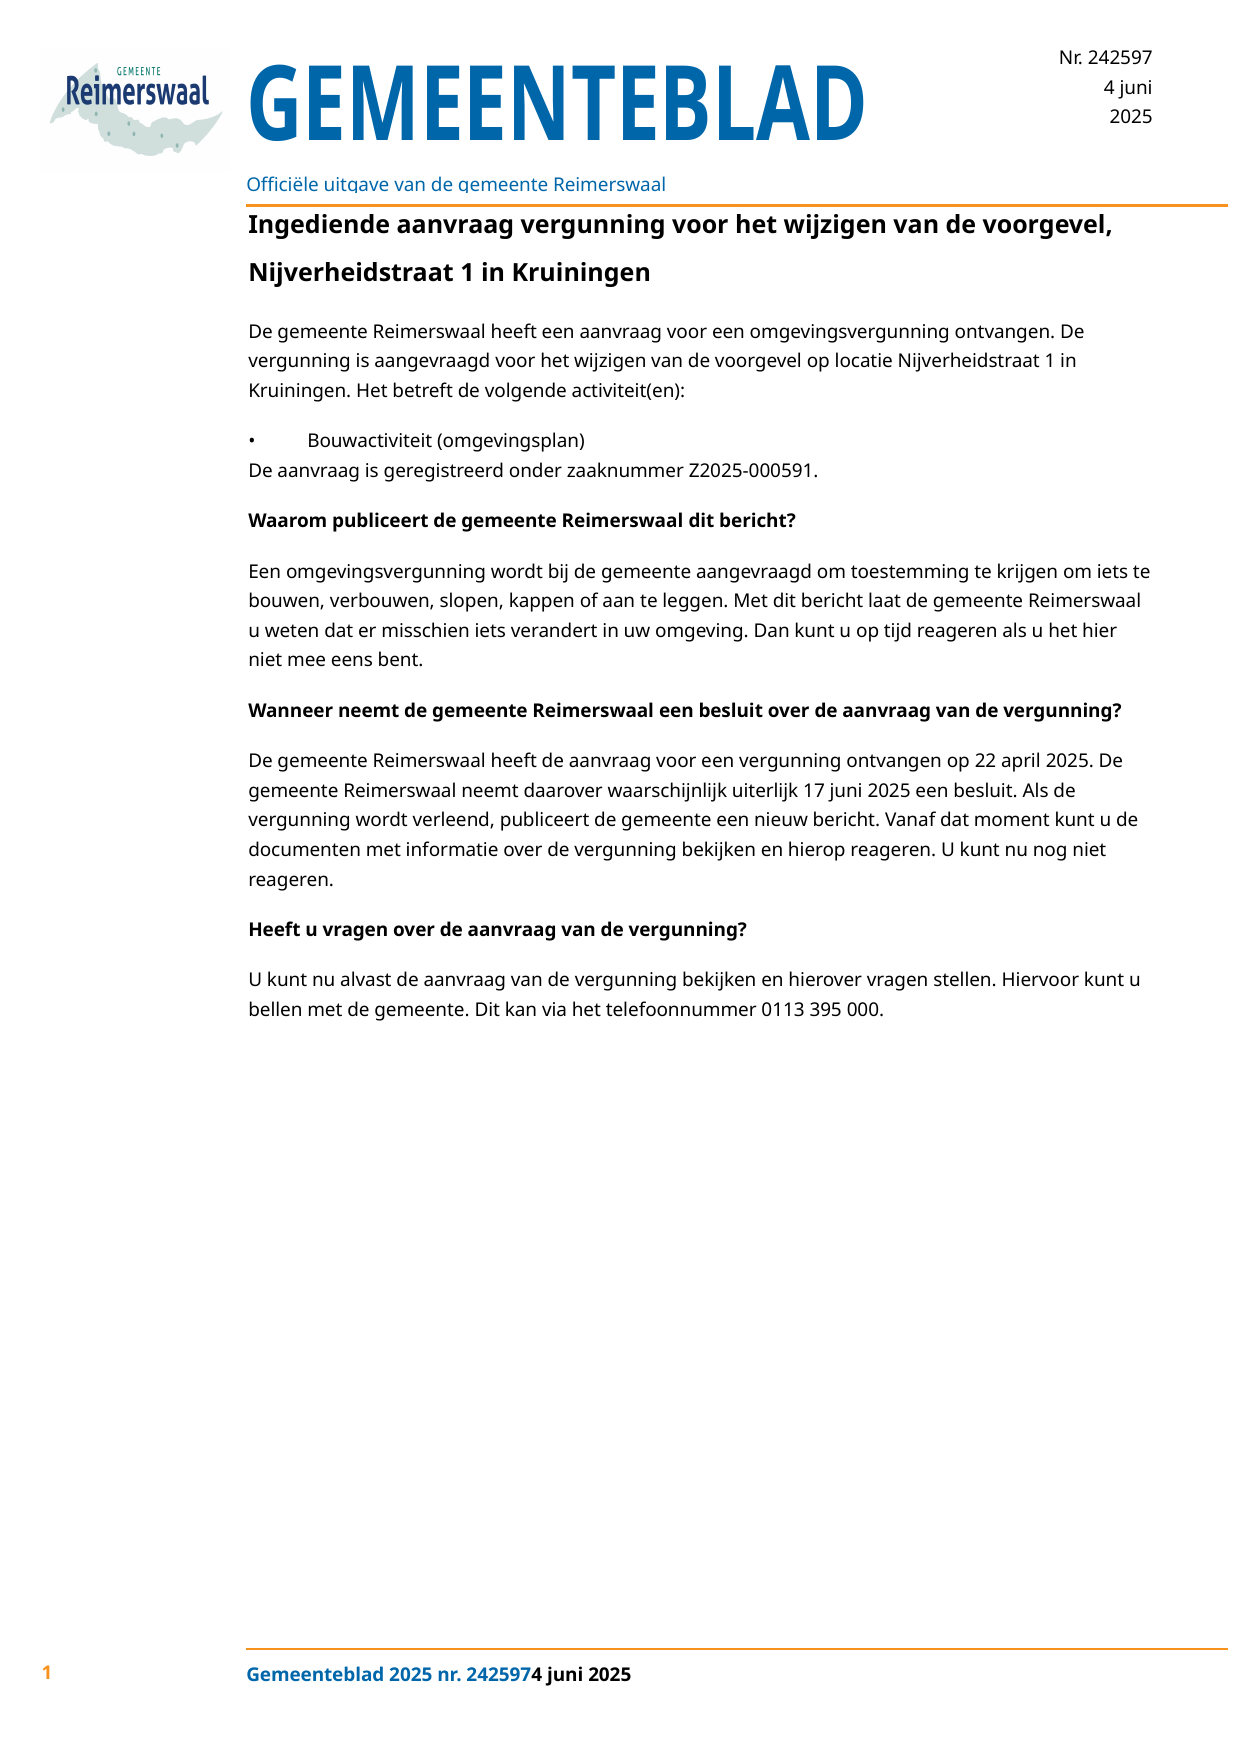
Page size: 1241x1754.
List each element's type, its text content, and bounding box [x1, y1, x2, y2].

text De gemeente Reimerswaal heeft de aanvraag voor een vergunning ontvangen op 22 april 2025. De gemeente Reimerswaal neemt daarover waarschijnlijk uiterlijk 17 juni 2025 een besluit. Als de vergunning wordt verleend, publiceert de gemeente een nieuw bericht. Vanaf dat moment kunt u de documenten met informatie over de vergunning bekijken en hierop reageren. U kunt nu nog niet reageren. [248, 747, 1152, 892]
picture [41, 47, 231, 172]
text Heeft u vragen over de aanvraag van de vergunning? [248, 916, 1152, 942]
text De aanvraag is geregistreerd onder zaaknummer Z2025-000591. [248, 457, 1152, 483]
list Bouwactiviteit (omgevingsplan) [248, 427, 1152, 453]
text U kunt nu alvast de aanvraag van de vergunning bekijken en hierover vragen stellen. Hiervoor kunt u bellen met de gemeente. Dit kan via het telefoonnummer 0113 395 000. [248, 967, 1152, 1022]
text Een omgevingsvergunning wordt bij de gemeente aangevraagd om toestemming te krijgen om iets te bouwen, verbouwen, slopen, kappen of aan te leggen. Met dit bericht laat de gemeente Reimerswaal u weten dat er misschien iets verandert in uw omgeving. Dan kunt u op tijd reageren als u het hier niet mee eens bent. [248, 558, 1152, 672]
text De gemeente Reimerswaal heeft een aanvraag voor een omgevingsvergunning ontvangen. De vergunning is aangevraagd voor het wijzigen van de voorgevel op locatie Nijverheidstraat 1 in Kruiningen. Het betreft de volgende activiteit(en): [248, 318, 1152, 403]
text Wanneer neemt de gemeente Reimerswaal een besluit over de aanvraag van de vergunning? [248, 697, 1152, 723]
text Waarom publiceert de gemeente Reimerswaal dit bericht? [248, 507, 1152, 533]
text Ingediende aanvraag vergunning voor het wijzigen van de voorgevel, Nijverheidstraat 1 in Kruiningen [248, 207, 1152, 288]
